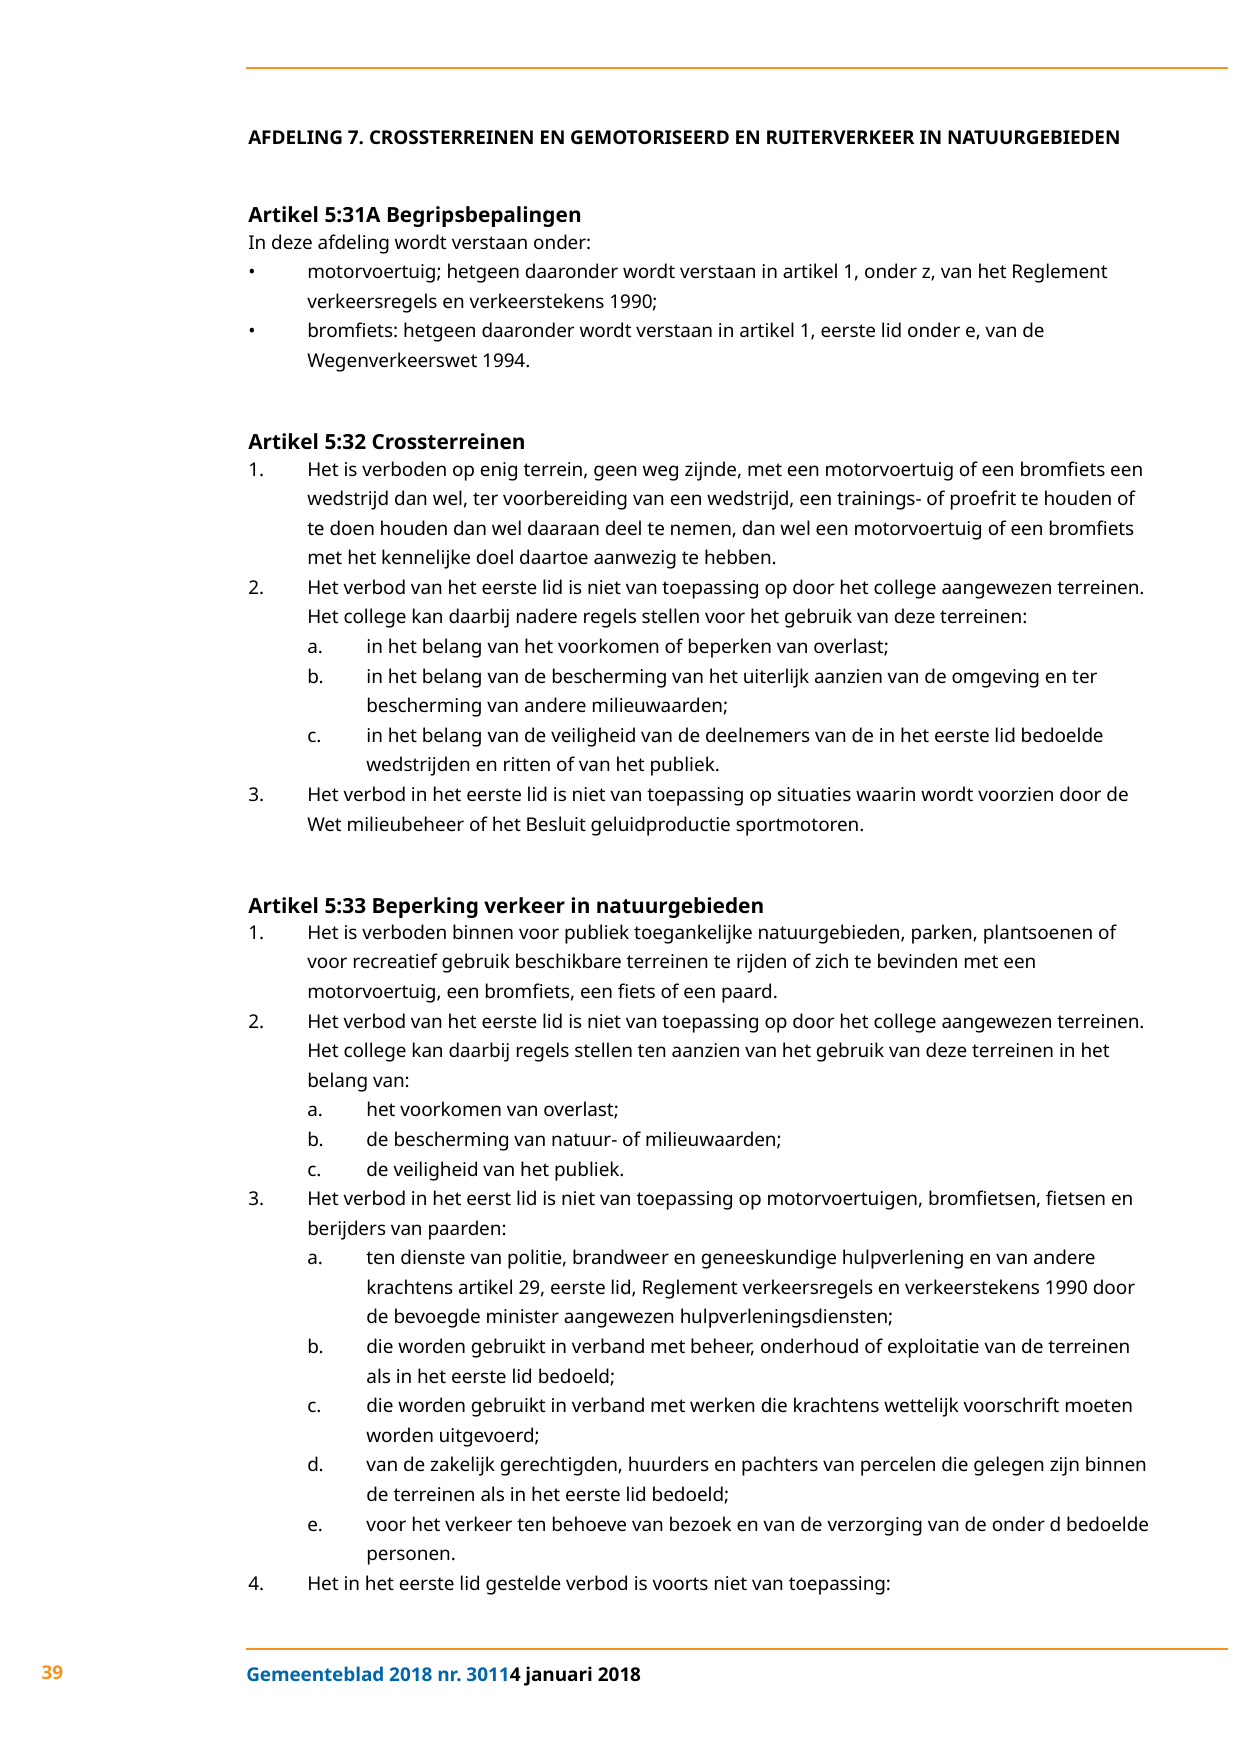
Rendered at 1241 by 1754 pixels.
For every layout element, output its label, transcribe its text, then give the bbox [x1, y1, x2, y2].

text Artikel 5:32 Crossterreinen [248, 427, 1152, 456]
text In deze afdeling wordt verstaan onder: [248, 229, 1152, 255]
list Het verbod van het eerste lid is niet van toepassing op door het college aangewezen terreinen. Het college kan daarbij nadere regels stellen voor het gebruik van deze terreinen: [248, 574, 1152, 629]
list Het verbod in het eerste lid is niet van toepassing op situaties waarin wordt voorzien door de Wet milieubeheer of het Besluit geluidproductie sportmotoren. [248, 781, 1152, 836]
list ten dienste van politie, brandweer en geneeskundige hulpverlening en van andere krachtens artikel 29, eerste lid, Reglement verkeersregels en verkeerstekens 1990 door de bevoegde minister aangewezen hulpverleningsdiensten; [307, 1244, 1152, 1329]
list van de zakelijk gerechtigden, huurders en pachters van percelen die gelegen zijn binnen de terreinen als in het eerste lid bedoeld; [307, 1452, 1152, 1507]
list voor het verkeer ten behoeve van bezoek en van de verzorging van de onder d bedoelde personen. [307, 1511, 1152, 1566]
list in het belang van de veiligheid van de deelnemers van de in het eerste lid bedoelde wedstrijden en ritten of van het publiek. [307, 722, 1152, 777]
text Artikel 5:33 Beperking verkeer in natuurgebieden [248, 891, 1152, 919]
list Het in het eerste lid gestelde verbod is voorts niet van toepassing: [248, 1570, 1152, 1596]
picture [41, 47, 231, 172]
list Het verbod van het eerste lid is niet van toepassing op door het college aangewezen terreinen. Het college kan daarbij regels stellen ten aanzien van het gebruik van deze terreinen in het belang van: [248, 1008, 1152, 1093]
list Het is verboden op enig terrein, geen weg zijnde, met een motorvoertuig of een bromfiets een wedstrijd dan wel, ter voorbereiding van een wedstrijd, een trainings- of proefrit te houden of te doen houden dan wel daaraan deel te nemen, dan wel een motorvoertuig of een bromfiets met het kennelijke doel daartoe aanwezig te hebben. [248, 456, 1152, 570]
list Het verbod in het eerst lid is niet van toepassing op motorvoertuigen, bromfietsen, fietsen en berijders van paarden: [248, 1185, 1152, 1241]
text Artikel 5:31A Begripsbepalingen [248, 201, 1152, 229]
list bromfiets: hetgeen daaronder wordt verstaan in artikel 1, eerste lid onder e, van de Wegenverkeerswet 1994. [248, 318, 1152, 373]
list motorvoertuig; hetgeen daaronder wordt verstaan in artikel 1, onder z, van het Reglement verkeersregels en verkeerstekens 1990; [248, 258, 1152, 314]
list die worden gebruikt in verband met beheer, onderhoud of exploitatie van de terreinen als in het eerste lid bedoeld; [307, 1333, 1152, 1389]
list Het is verboden binnen voor publiek toegankelijke natuurgebieden, parken, plantsoenen of voor recreatief gebruik beschikbare terreinen te rijden of zich te bevinden met een motorvoertuig, een bromfiets, een fiets of een paard. [248, 919, 1152, 1004]
list die worden gebruikt in verband met werken die krachtens wettelijk voorschrift moeten worden uitgevoerd; [307, 1392, 1152, 1448]
list in het belang van de bescherming van het uiterlijk aanzien van de omgeving en ter bescherming van andere milieuwaarden; [307, 663, 1152, 718]
list het voorkomen van overlast; [307, 1097, 1152, 1122]
list in het belang van het voorkomen of beperken van overlast; [307, 633, 1152, 659]
list de veiligheid van het publiek. [307, 1156, 1152, 1182]
list de bescherming van natuur- of milieuwaarden; [307, 1126, 1152, 1152]
text AFDELING 7. CROSSTERREINEN EN GEMOTORISEERD EN RUITERVERKEER IN NATUURGEBIEDEN [248, 124, 1152, 150]
